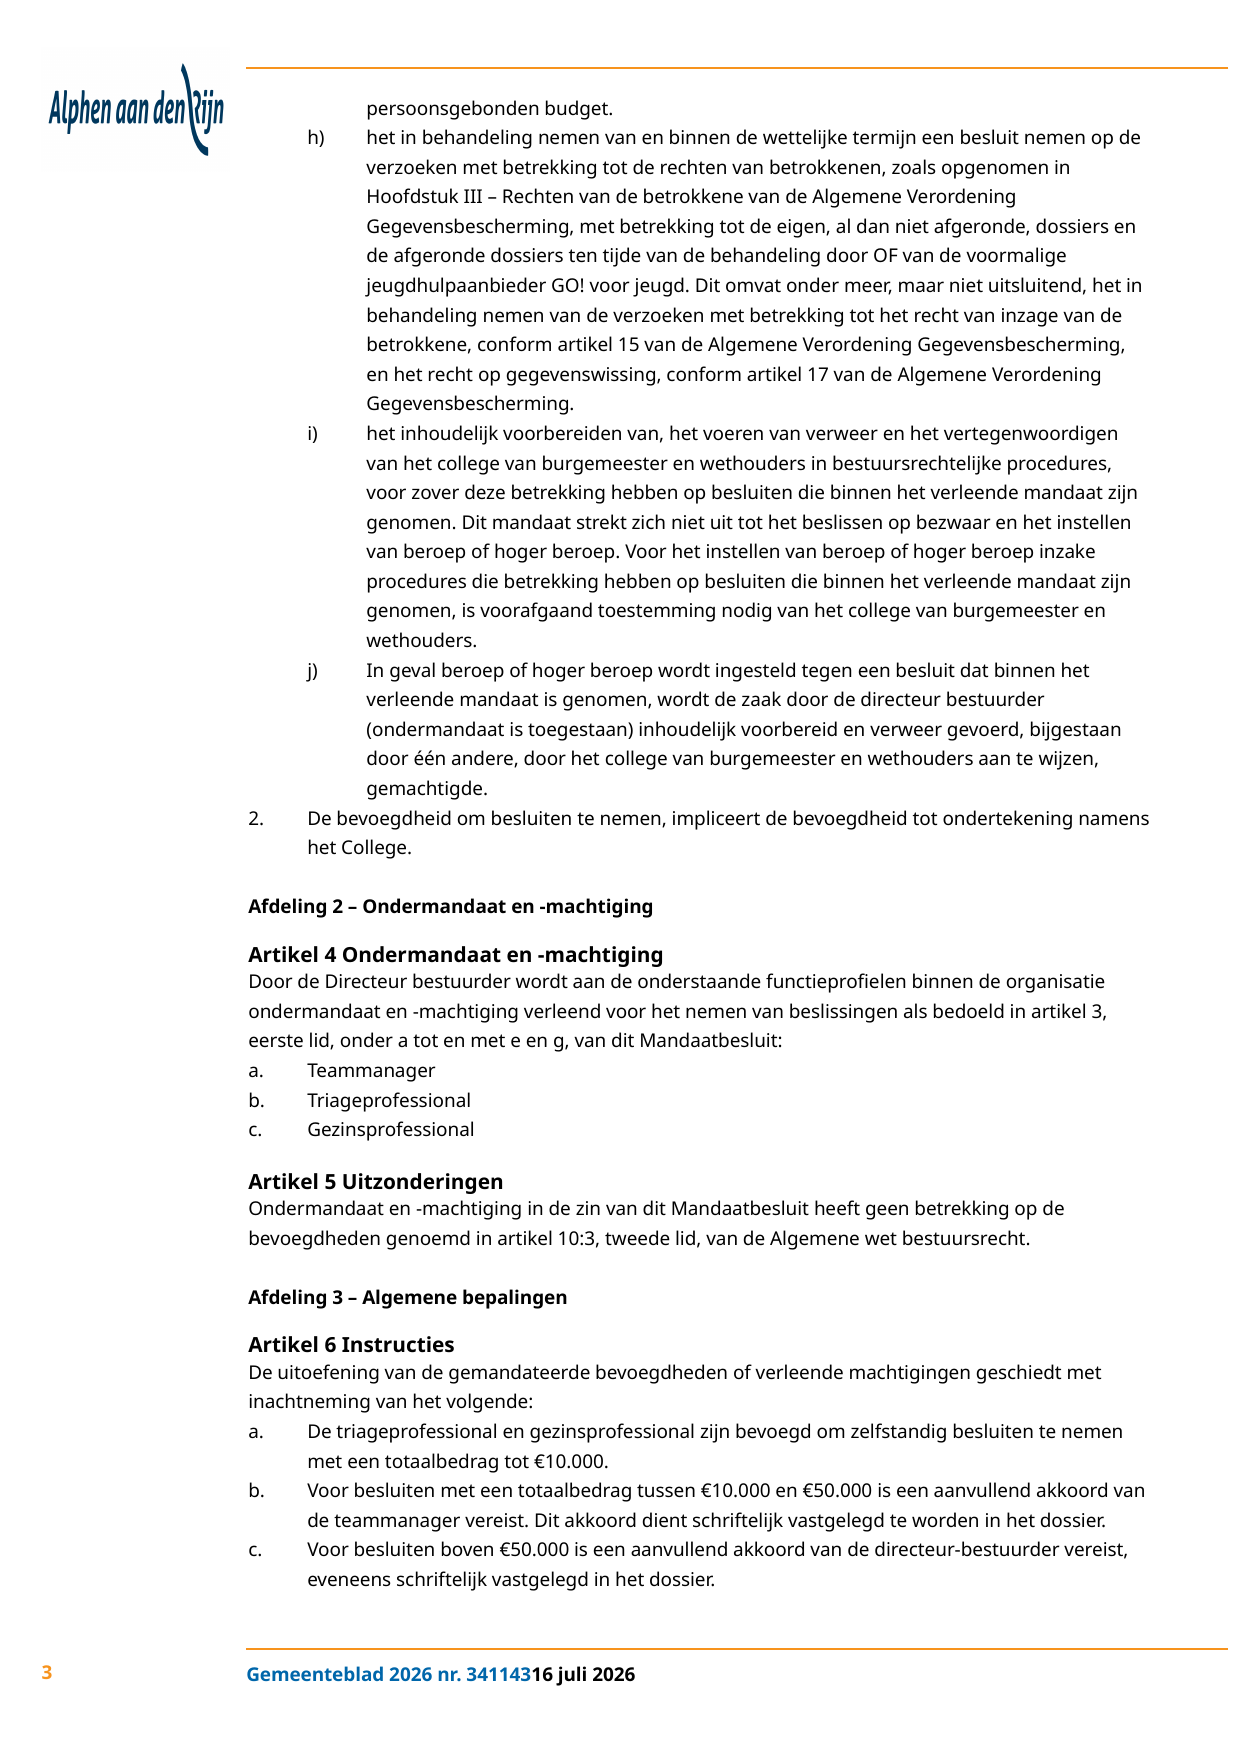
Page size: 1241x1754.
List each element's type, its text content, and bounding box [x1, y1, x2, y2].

list Gezinsprofessional [248, 1116, 1152, 1142]
list Voor besluiten boven €50.000 is een aanvullend akkoord van de directeur-bestuurder vereist, eveneens schriftelijk vastgelegd in het dossier. [248, 1537, 1152, 1592]
text Artikel 5 Uitzonderingen [248, 1167, 1152, 1195]
picture [41, 47, 231, 172]
list De bevoegdheid om besluiten te nemen, impliceert de bevoegdheid tot ondertekening namens het College. [248, 805, 1152, 860]
text Ondermandaat en -machtiging in de zin van dit Mandaatbesluit heeft geen betrekking op de bevoegdheden genoemd in artikel 10:3, tweede lid, van de Algemene wet bestuursrecht. [248, 1195, 1152, 1251]
list In geval beroep of hoger beroep wordt ingesteld tegen een besluit dat binnen het verleende mandaat is genomen, wordt de zaak door de directeur bestuurder (ondermandaat is toegestaan) inhoudelijk voorbereid en verweer gevoerd, bijgestaan door één andere, door het college van burgemeester en wethouders aan te wijzen, gemachtigde. [307, 657, 1152, 801]
list Teammanager [248, 1057, 1152, 1083]
list Voor besluiten met een totaalbedrag tussen €10.000 en €50.000 is een aanvullend akkoord van de teammanager vereist. Dit akkoord dient schriftelijk vastgelegd te worden in het dossier. [248, 1477, 1152, 1533]
text Artikel 6 Instructies [248, 1331, 1152, 1359]
text De uitoefening van de gemandateerde bevoegdheden of verleende machtigingen geschiedt met inachtneming van het volgende: [248, 1359, 1152, 1414]
text Afdeling 2 – Ondermandaat en -machtiging [248, 893, 1152, 919]
text Artikel 4 Ondermandaat en -machtiging [248, 940, 1152, 968]
text Afdeling 3 – Algemene bepalingen [248, 1284, 1152, 1310]
list het in behandeling nemen van en binnen de wettelijke termijn een besluit nemen op de verzoeken met betrekking tot de rechten van betrokkenen, zoals opgenomen in Hoofdstuk III – Rechten van de betrokkene van de Algemene Verordening Gegevensbescherming, met betrekking tot de eigen, al dan niet afgeronde, dossiers en de afgeronde dossiers ten tijde van de behandeling door OF van de voormalige jeugdhulpaanbieder GO! voor jeugd. Dit omvat onder meer, maar niet uitsluitend, het in behandeling nemen van de verzoeken met betrekking tot het recht van inzage van de betrokkene, conform artikel 15 van de Algemene Verordening Gegevensbescherming, en het recht op gegevenswissing, conform artikel 17 van de Algemene Verordening Gegevensbescherming. [307, 124, 1152, 416]
text Door de Directeur bestuurder wordt aan de onderstaande functieprofielen binnen de organisatie ondermandaat en -machtiging verleend voor het nemen van beslissingen als bedoeld in artikel 3, eerste lid, onder a tot en met e en g, van dit Mandaatbesluit: [248, 968, 1152, 1053]
list De triageprofessional en gezinsprofessional zijn bevoegd om zelfstandig besluiten te nemen met een totaalbedrag tot €10.000. [248, 1418, 1152, 1473]
list het inhoudelijk voorbereiden van, het voeren van verweer en het vertegenwoordigen van het college van burgemeester en wethouders in bestuursrechtelijke procedures, voor zover deze betrekking hebben op besluiten die binnen het verleende mandaat zijn genomen. Dit mandaat strekt zich niet uit tot het beslissen op bezwaar en het instellen van beroep of hoger beroep. Voor het instellen van beroep of hoger beroep inzake procedures die betrekking hebben op besluiten die binnen het verleende mandaat zijn genomen, is voorafgaand toestemming nodig van het college van burgemeester en wethouders. [307, 420, 1152, 653]
list persoonsgebonden budget. [307, 95, 1152, 121]
list Triageprofessional [248, 1087, 1152, 1113]
